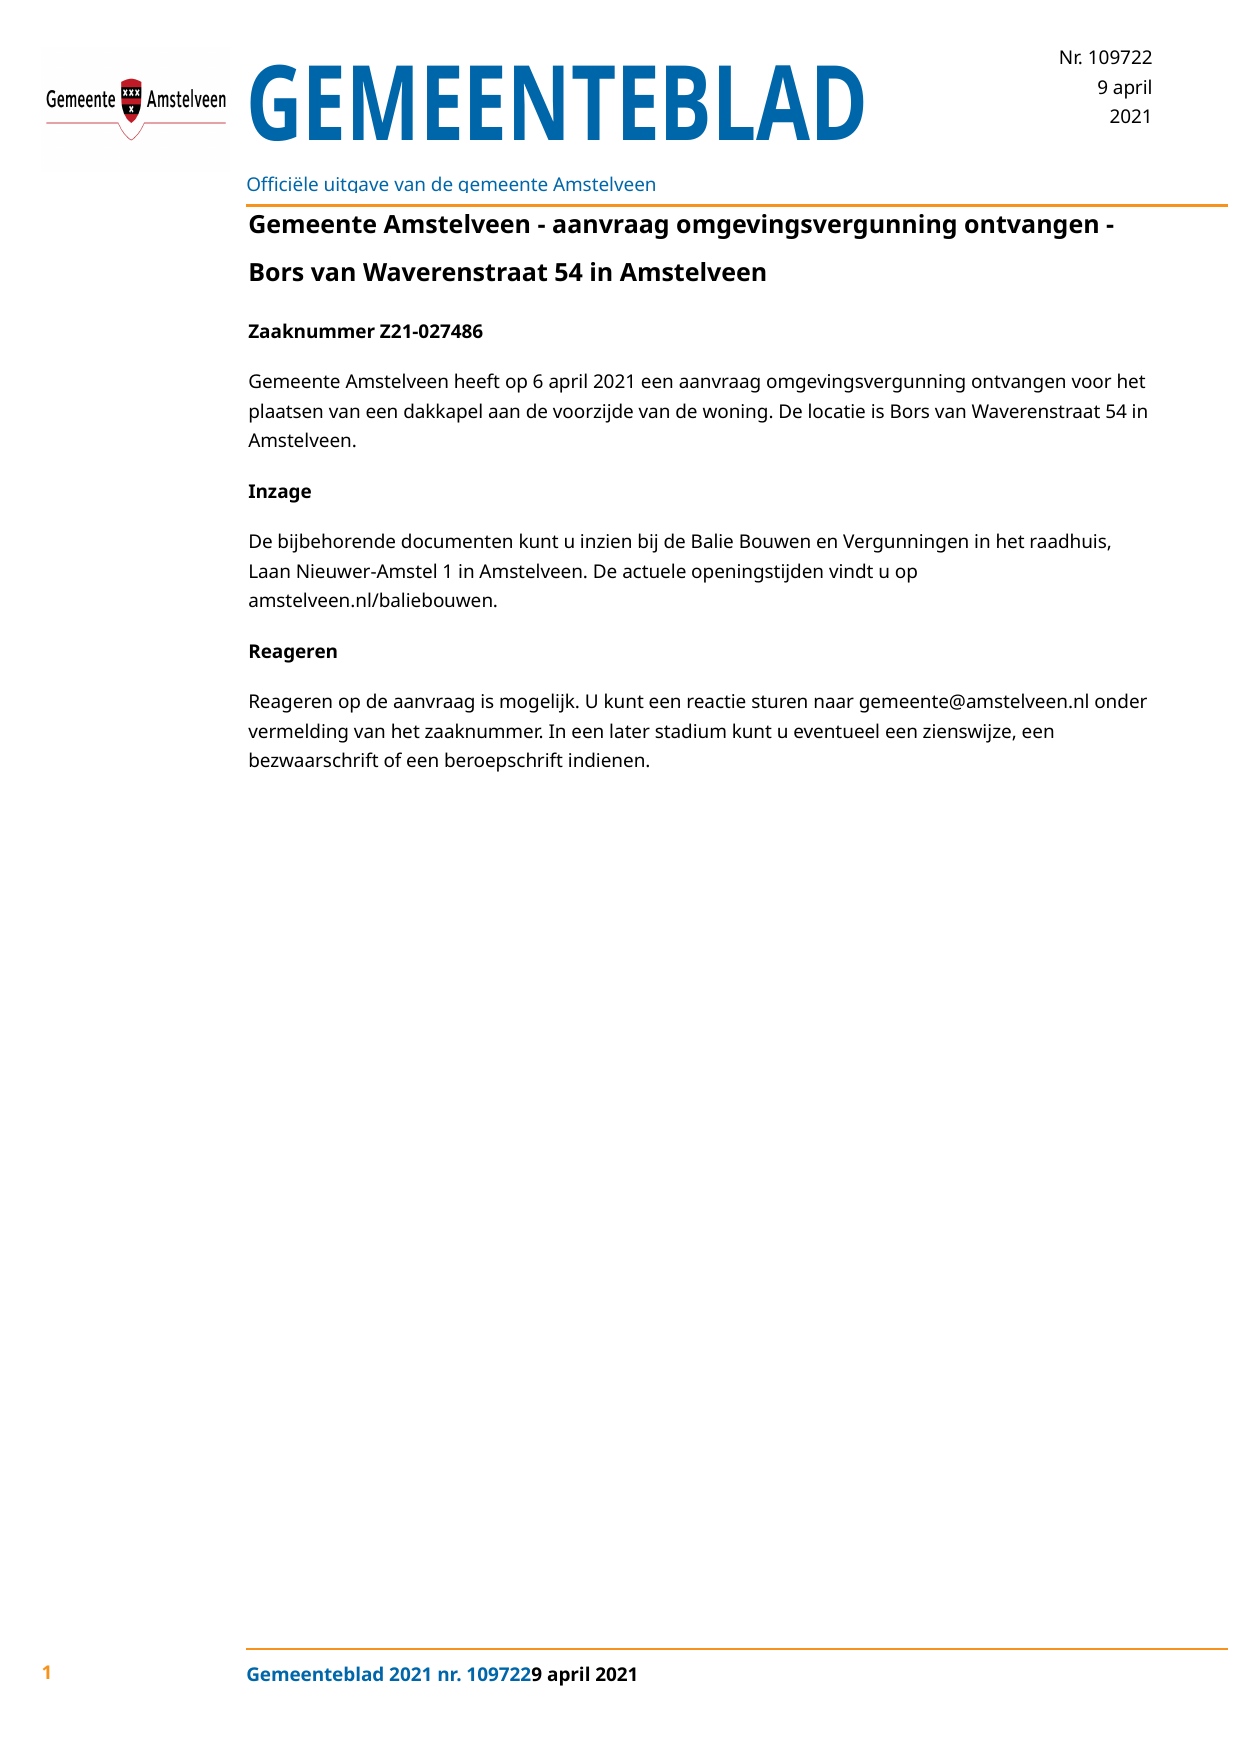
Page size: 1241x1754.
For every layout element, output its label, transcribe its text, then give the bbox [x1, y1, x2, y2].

text De bijbehorende documenten kunt u inzien bij de Balie Bouwen en Vergunningen in het raadhuis, Laan Nieuwer-Amstel 1 in Amstelveen. De actuele openingstijden vindt u op amstelveen.nl/baliebouwen. [248, 528, 1152, 613]
text Reageren [248, 638, 1152, 664]
text Zaaknummer Z21-027486 [248, 318, 1152, 344]
text Gemeente Amstelveen heeft op 6 april 2021 een aanvraag omgevingsvergunning ontvangen voor het plaatsen van een dakkapel aan de voorzijde van de woning. De locatie is Bors van Waverenstraat 54 in Amstelveen. [248, 368, 1152, 453]
picture [41, 47, 231, 172]
text Gemeente Amstelveen - aanvraag omgevingsvergunning ontvangen - Bors van Waverenstraat 54 in Amstelveen [248, 207, 1152, 288]
text Inzage [248, 478, 1152, 504]
text Reageren op de aanvraag is mogelijk. U kunt een reactie sturen naar gemeente@amstelveen.nl onder vermelding van het zaaknummer. In een later stadium kunt u eventueel een zienswijze, een bezwaarschrift of een beroepschrift indienen. [248, 688, 1152, 773]
